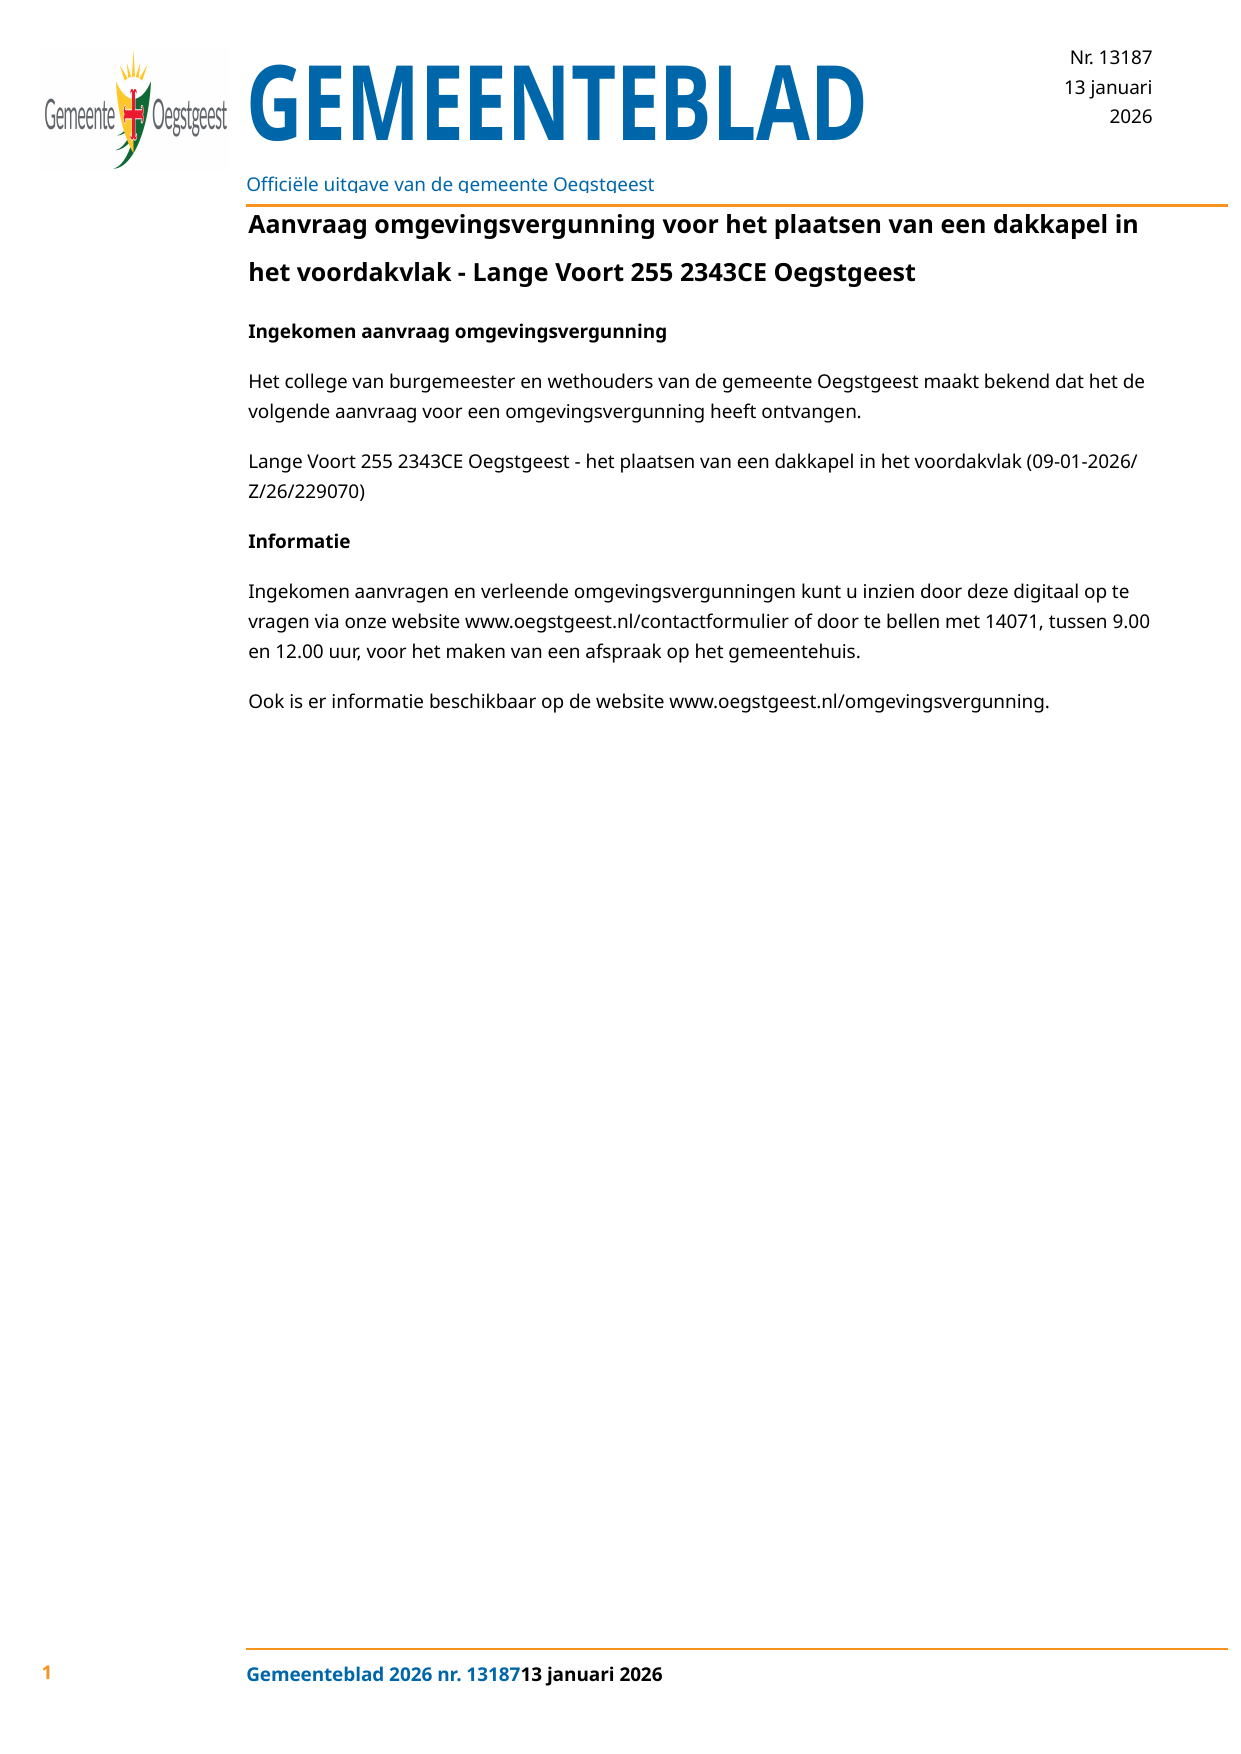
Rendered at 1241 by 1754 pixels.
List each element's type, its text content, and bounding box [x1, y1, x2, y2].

text Aanvraag omgevingsvergunning voor het plaatsen van een dakkapel in het voordakvlak - Lange Voort 255 2343CE Oegstgeest [248, 207, 1152, 288]
text Informatie [248, 528, 1152, 554]
text Het college van burgemeester en wethouders van de gemeente Oegstgeest maakt bekend dat het de volgende aanvraag voor een omgevingsvergunning heeft ontvangen. [248, 368, 1152, 424]
text Lange Voort 255 2343CE Oegstgeest - het plaatsen van een dakkapel in het voordakvlak (09-01-2026/ Z/26/229070) [248, 448, 1152, 504]
text Ook is er informatie beschikbaar op de website www.oegstgeest.nl/omgevingsvergunning. [248, 688, 1152, 714]
picture [41, 47, 231, 172]
text Ingekomen aanvraag omgevingsvergunning [248, 318, 1152, 344]
text Ingekomen aanvragen en verleende omgevingsvergunningen kunt u inzien door deze digitaal op te vragen via onze website www.oegstgeest.nl/contactformulier of door te bellen met 14071, tussen 9.00 en 12.00 uur, voor het maken van een afspraak op het gemeentehuis. [248, 579, 1152, 664]
